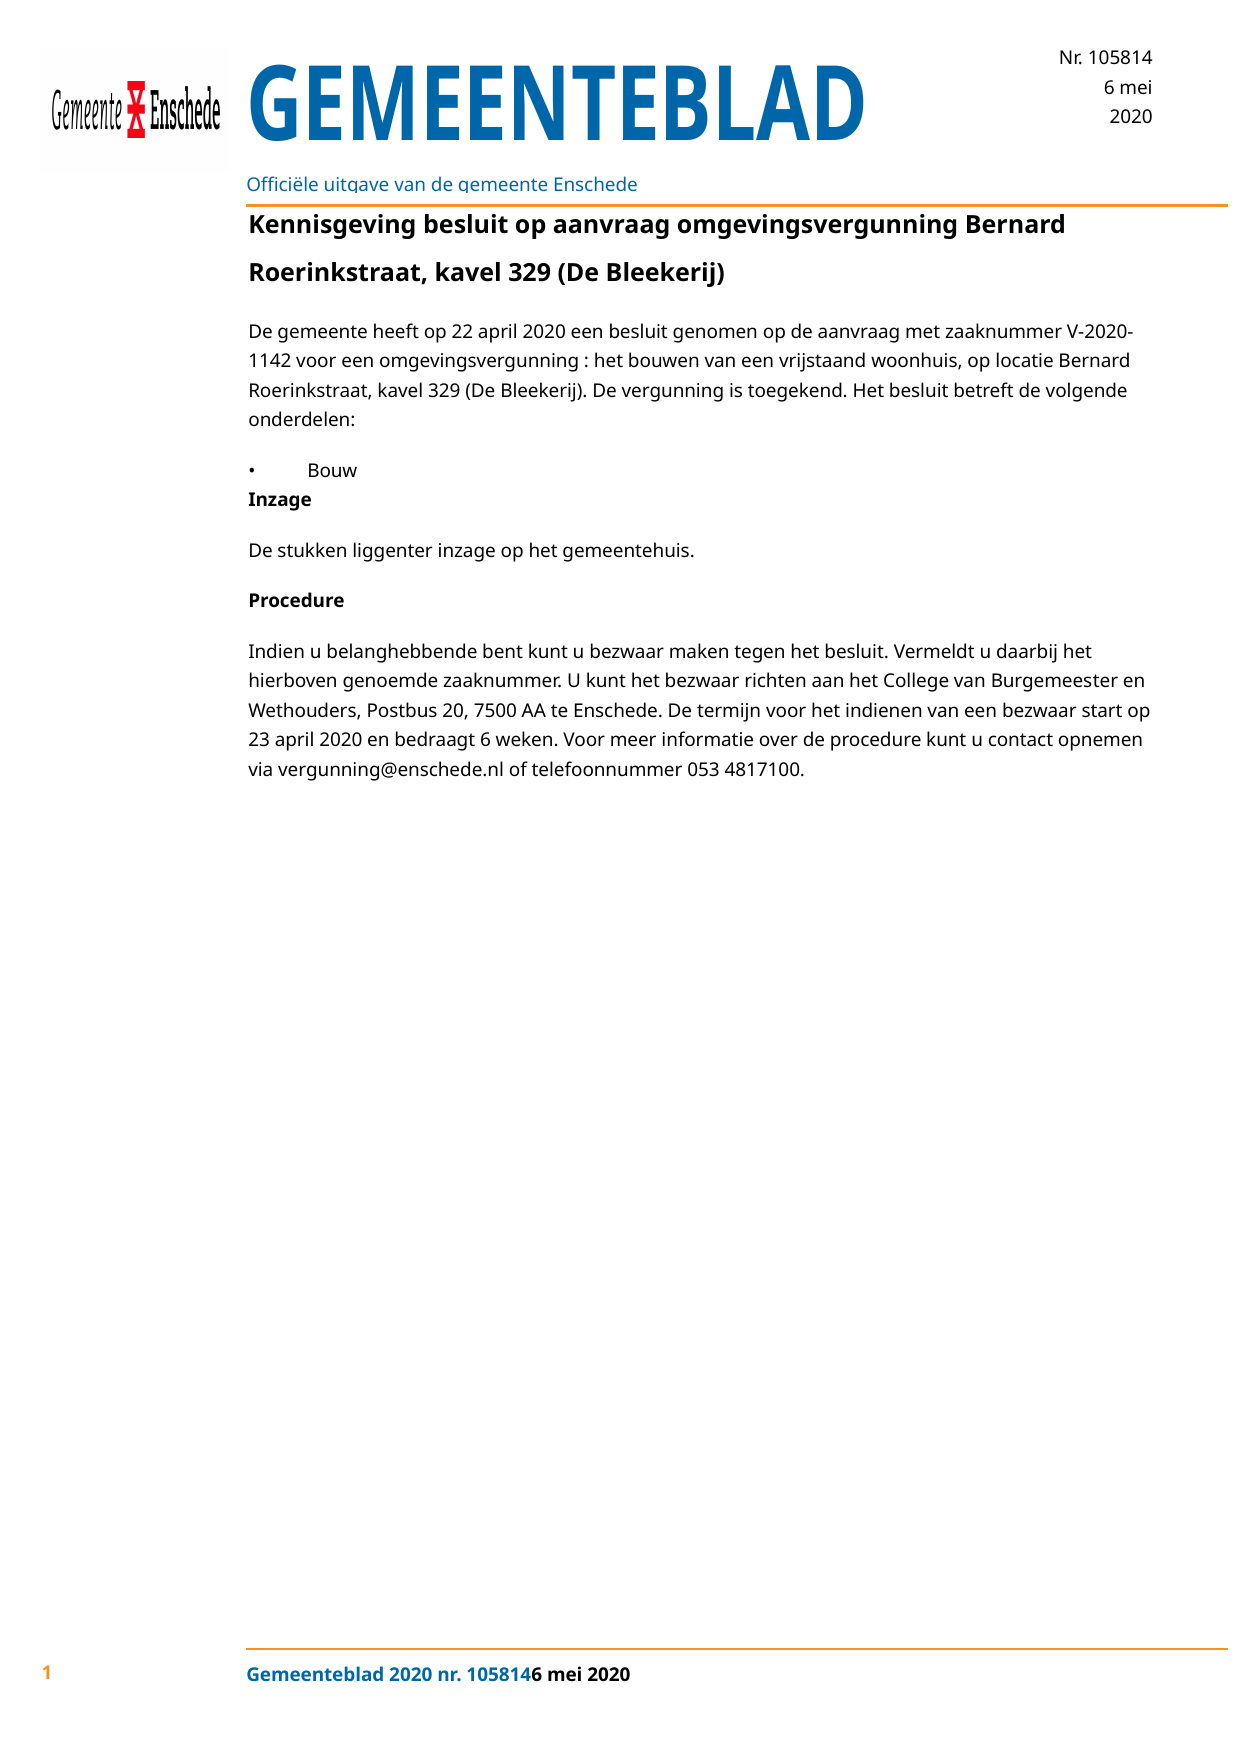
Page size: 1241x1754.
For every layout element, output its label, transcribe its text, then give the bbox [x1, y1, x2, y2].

text Indien u belanghebbende bent kunt u bezwaar maken tegen het besluit. Vermeldt u daarbij het hierboven genoemde zaaknummer. U kunt het bezwaar richten aan het College van Burgemees­ter en Wethouders, Postbus 20, 7500 AA te Enschede. De termijn voor het indienen van een bezwaar start op 23 april 2020 en bedraagt 6 weken. Voor meer informatie over de procedure kunt u contact opnemen via vergunning@enschede.nl of telefoonnummer 053 4817100. [248, 638, 1152, 782]
text Inzage [248, 487, 1152, 512]
text De gemeente heeft op 22 april 2020 een besluit genomen op de aanvraag met zaaknummer V-2020-1142 voor een omgevingsvergunning : het bouwen van een vrijstaand woonhuis, op locatie Bernard Roerinkstraat, kavel 329 (De Bleekerij). De vergunning is toegekend. Het besluit betreft de volgende onderdelen: [248, 318, 1152, 432]
text Kennisgeving besluit op aanvraag omgevingsvergunning Bernard Roerinkstraat, kavel 329 (De Bleekerij) [248, 207, 1152, 288]
text Procedure [248, 587, 1152, 613]
picture [41, 47, 231, 172]
list Bouw [248, 457, 1152, 483]
text De stukken liggenter inzage op het gemeentehuis. [248, 537, 1152, 563]
